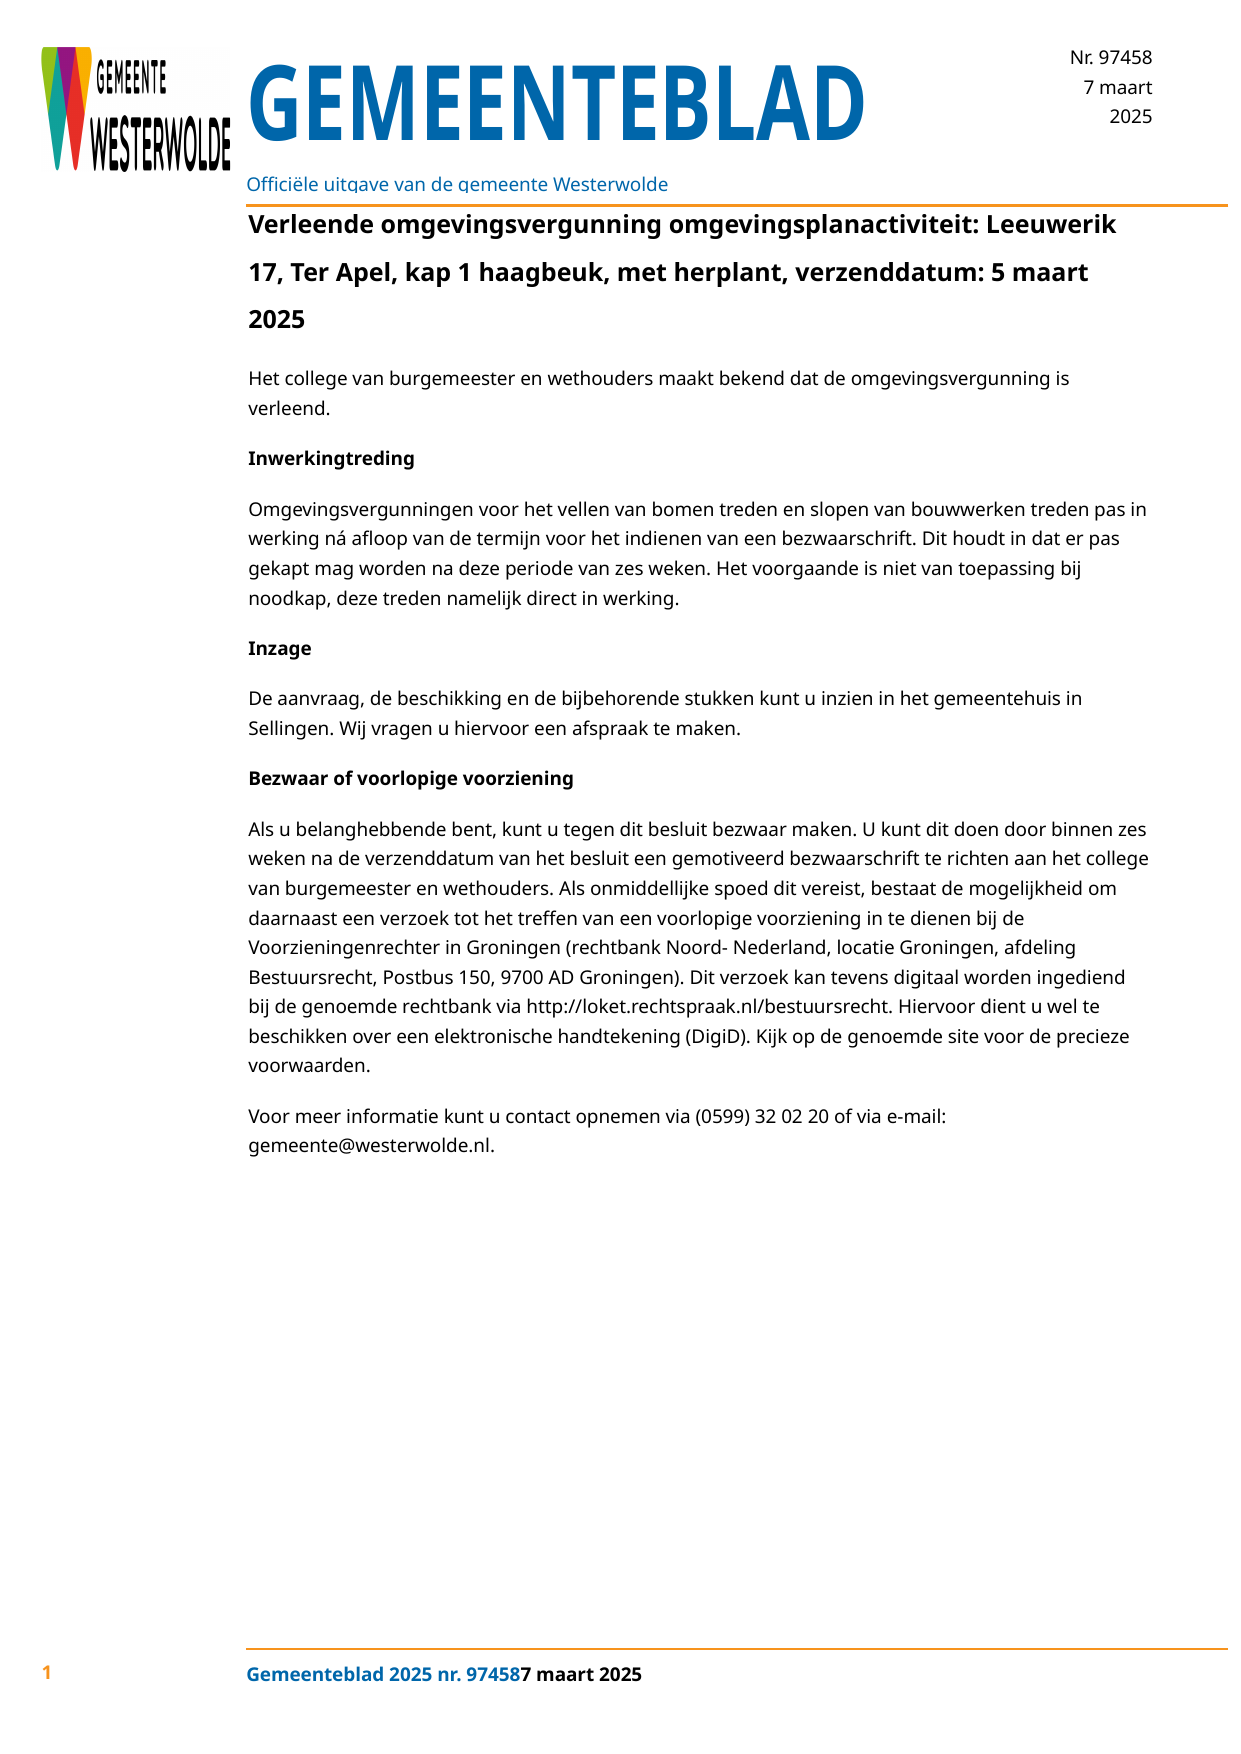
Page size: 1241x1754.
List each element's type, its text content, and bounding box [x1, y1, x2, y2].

text Inzage [248, 635, 1152, 661]
text Inwerkingtreding [248, 446, 1152, 471]
text Bezwaar of voorlopige voorziening [248, 766, 1152, 791]
picture [41, 47, 231, 172]
text Omgevingsvergunningen voor het vellen van bomen treden en slopen van bouwwerken treden pas in werking ná afloop van de termijn voor het indienen van een bezwaarschrift. Dit houdt in dat er pas gekapt mag worden na deze periode van zes weken. Het voorgaande is niet van toepassing bij noodkap, deze treden namelijk direct in werking. [248, 496, 1152, 610]
text Het college van burgemeester en wethouders maakt bekend dat de omgevingsvergunning is verleend. [248, 366, 1152, 421]
text Als u belanghebbende bent, kunt u tegen dit besluit bezwaar maken. U kunt dit doen door binnen zes weken na de verzenddatum van het besluit een gemotiveerd bezwaarschrift te richten aan het college van burgemeester en wethouders. Als onmiddellijke spoed dit vereist, bestaat de mogelijkheid om daarnaast een verzoek tot het treffen van een voorlopige voorziening in te dienen bij de Voorzieningenrechter in Groningen (rechtbank Noord- Nederland, locatie Groningen, afdeling Bestuursrecht, Postbus 150, 9700 AD Groningen). Dit verzoek kan tevens digitaal worden ingediend bij de genoemde rechtbank via http://loket.rechtspraak.nl/bestuursrecht. Hiervoor dient u wel te beschikken over een elektronische handtekening (DigiD). Kijk op de genoemde site voor de precieze voorwaarden. [248, 816, 1152, 1078]
text Voor meer informatie kunt u contact opnemen via (0599) 32 02 20 of via e-mail: gemeente@westerwolde.nl. [248, 1103, 1152, 1158]
text Verleende omgevingsvergunning omgevingsplanactiviteit: Leeuwerik 17, Ter Apel, kap 1 haagbeuk, met herplant, verzenddatum: 5 maart 2025 [248, 207, 1152, 336]
text De aanvraag, de beschikking en de bijbehorende stukken kunt u inzien in het gemeentehuis in Sellingen. Wij vragen u hiervoor een afspraak te maken. [248, 686, 1152, 741]
